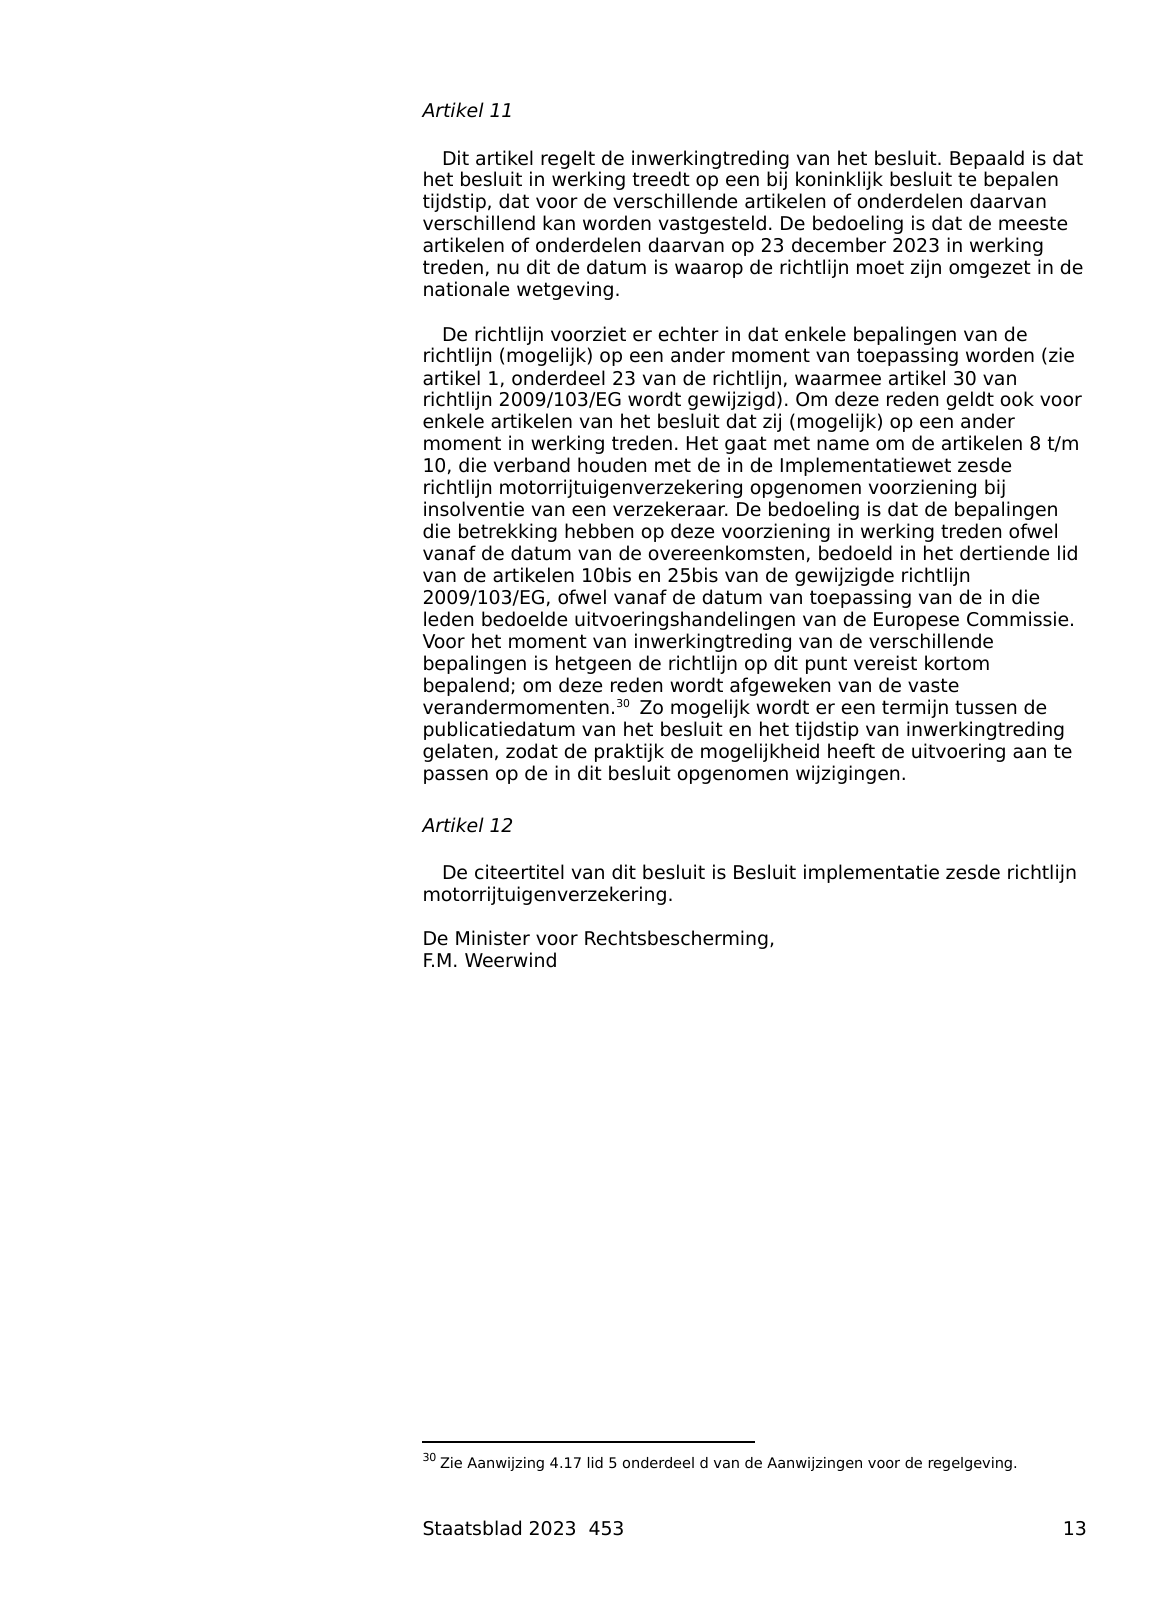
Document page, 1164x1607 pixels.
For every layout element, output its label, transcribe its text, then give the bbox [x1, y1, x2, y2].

text De richtlijn voorziet er echter in dat enkele bepalingen van de richtlijn (mogelijk) op een ander moment van toepassing worden (zie artikel 1, onderdeel 23 van de richtlijn, waarmee artikel 30 van richtlijn 2009/103/EG wordt gewijzigd). Om deze reden geldt ook voor enkele artikelen van het besluit dat zij (mogelijk) op een ander moment in werking treden. Het gaat met name om de artikelen 8 t/m 10, die verband houden met de in de Implementatiewet zesde richtlijn motorrijtuigenverzekering opgenomen voorziening bij insolventie van een verzekeraar. De bedoeling is dat de bepalingen die betrekking hebben op deze voorziening in werking treden ofwel vanaf de datum van de overeenkomsten, bedoeld in het dertiende lid van de artikelen 10bis en 25bis van de gewijzigde richtlijn 2009/103/EG, ofwel vanaf de datum van toepassing van de in die leden bedoelde uitvoeringshandelingen van de Europese Commissie. Voor het moment van inwerkingtreding van de verschillende bepalingen is hetgeen de richtlijn op dit punt vereist kortom bepalend; om deze reden wordt afgeweken van de vaste verandermomenten. Zo mogelijk wordt er een termijn tussen de publicatiedatum van het besluit en het tijdstip van inwerkingtreding gelaten, zodat de praktijk de mogelijkheid heeft de uitvoering aan te passen op de in dit besluit opgenomen wijzigingen. [422, 323, 1087, 785]
text Dit artikel regelt de inwerkingtreding van het besluit. Bepaald is dat het besluit in werking treedt op een bij koninklijk besluit te bepalen tijdstip, dat voor de verschillende artikelen of onderdelen daarvan verschillend kan worden vastgesteld. De bedoeling is dat de meeste artikelen of onderdelen daarvan op 23 december 2023 in werking treden, nu dit de datum is waarop de richtlijn moet zijn omgezet in de nationale wetgeving. [422, 147, 1087, 301]
text De Minister voor Rechtsbescherming, F.M. Weerwind [422, 928, 1087, 972]
text De citeertitel van dit besluit is Besluit implementatie zesde richtlijn motorrijtuigenverzekering. [422, 862, 1087, 906]
subtitle Artikel 12 [422, 815, 1087, 837]
subtitle Artikel 11 [422, 100, 1087, 122]
text Zie Aanwijzing 4.17 lid 5 onderdeel d van de Aanwijzingen voor de regelgeving. [422, 1451, 1087, 1473]
